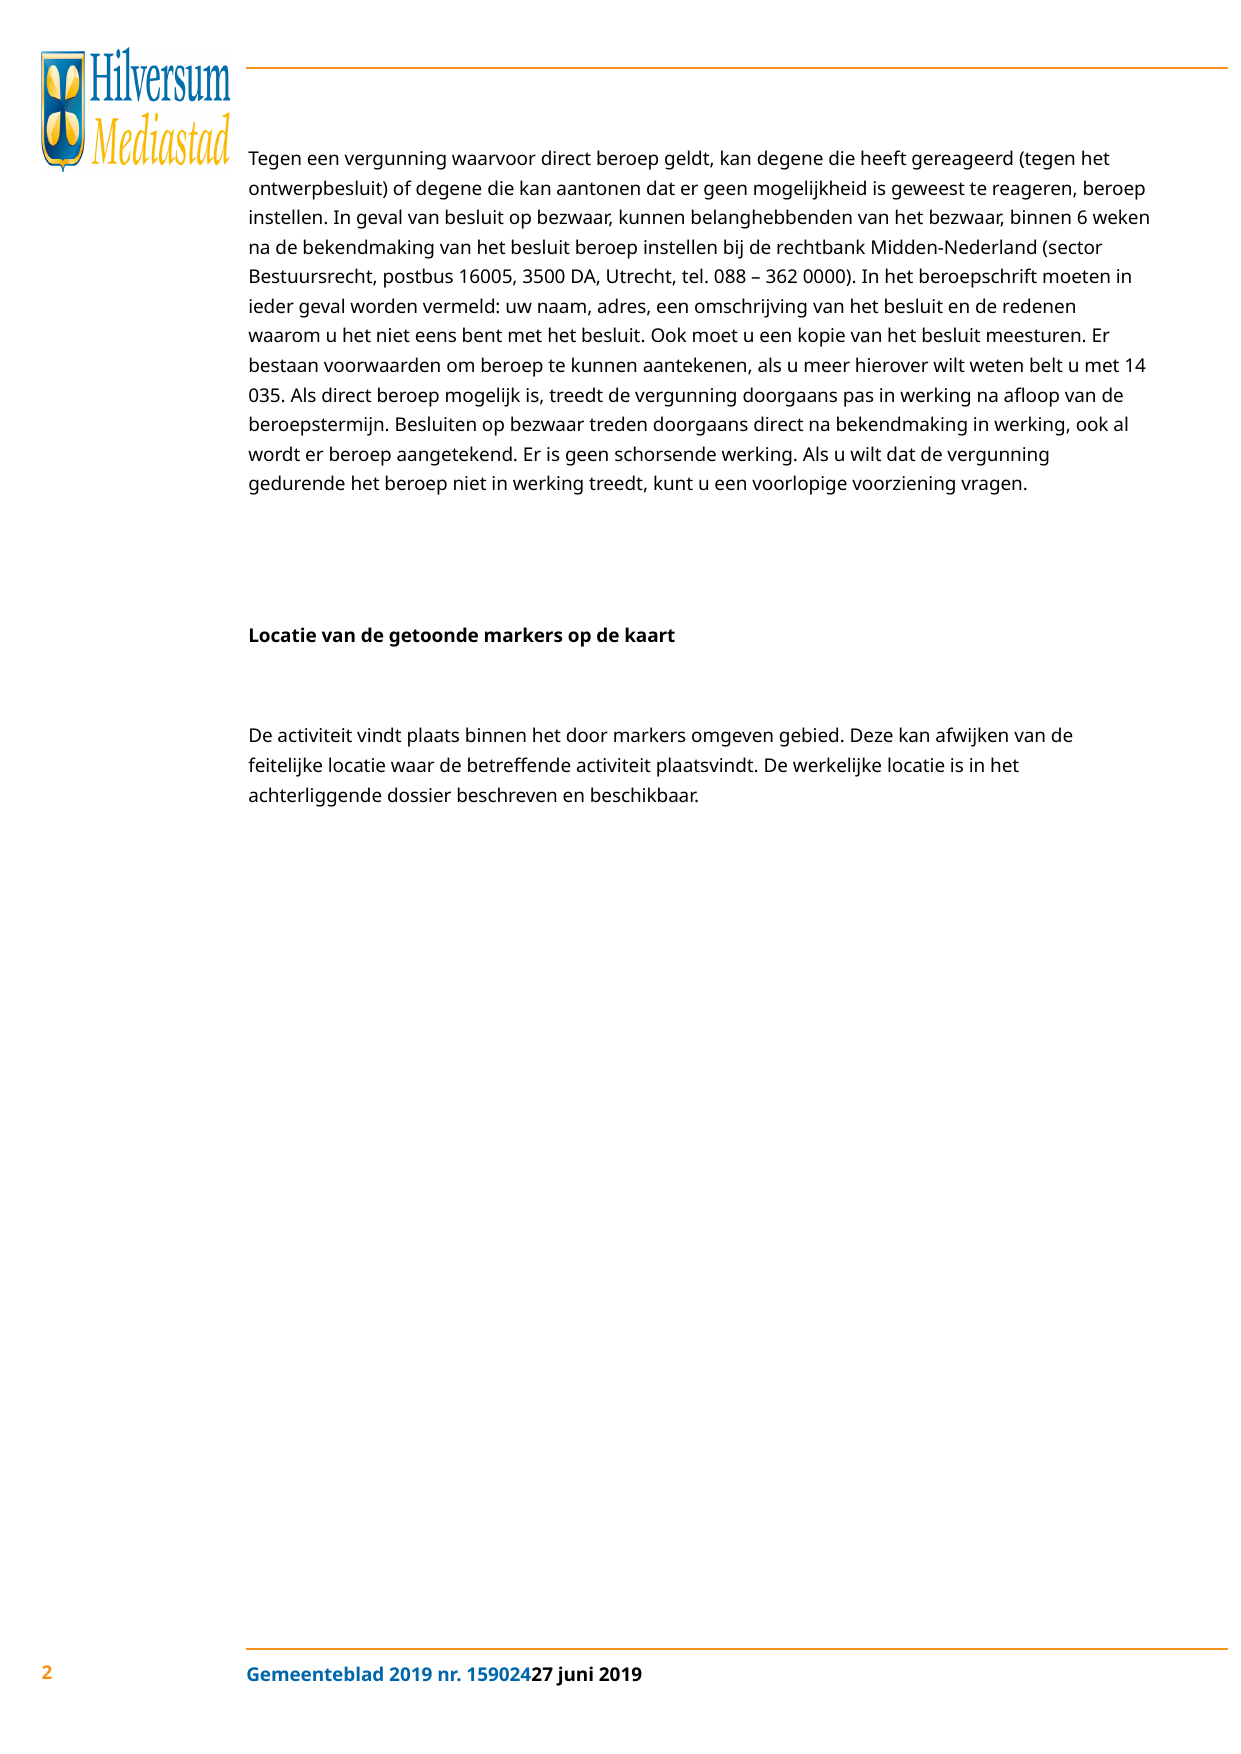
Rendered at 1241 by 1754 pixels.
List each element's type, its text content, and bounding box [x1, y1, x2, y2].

text De activiteit vindt plaats binnen het door markers omgeven gebied. Deze kan afwijken van de feitelijke locatie waar de betreffende activiteit plaatsvindt. De werkelijke locatie is in het achterliggende dossier beschreven en beschikbaar. [248, 723, 1152, 808]
text Tegen een vergunning waarvoor direct beroep geldt, kan degene die heeft gereageerd (tegen het ontwerpbesluit) of degene die kan aantonen dat er geen mogelijkheid is geweest te reageren, beroep instellen. In geval van besluit op bezwaar, kunnen belanghebbenden van het bezwaar, binnen 6 weken na de bekendmaking van het besluit beroep instellen bij de rechtbank Midden-Nederland (sector Bestuursrecht, postbus 16005, 3500 DA, Utrecht, tel. 088 – 362 0000). In het beroepschrift moeten in ieder geval worden vermeld: uw naam, adres, een omschrijving van het besluit en de redenen waarom u het niet eens bent met het besluit. Ook moet u een kopie van het besluit meesturen. Er bestaan voorwaarden om beroep te kunnen aantekenen, als u meer hierover wilt weten belt u met 14 035. Als direct beroep mogelijk is, treedt de vergunning doorgaans pas in werking na afloop van de beroepstermijn. Besluiten op bezwaar treden doorgaans direct na bekendmaking in werking, ook al wordt er beroep aangetekend. Er is geen schorsende werking. Als u wilt dat de vergunning gedurende het beroep niet in werking treedt, kunt u een voorlopige voorziening vragen. [248, 145, 1152, 496]
picture [41, 47, 231, 172]
text Locatie van de getoonde markers op de kaart [248, 622, 1152, 648]
